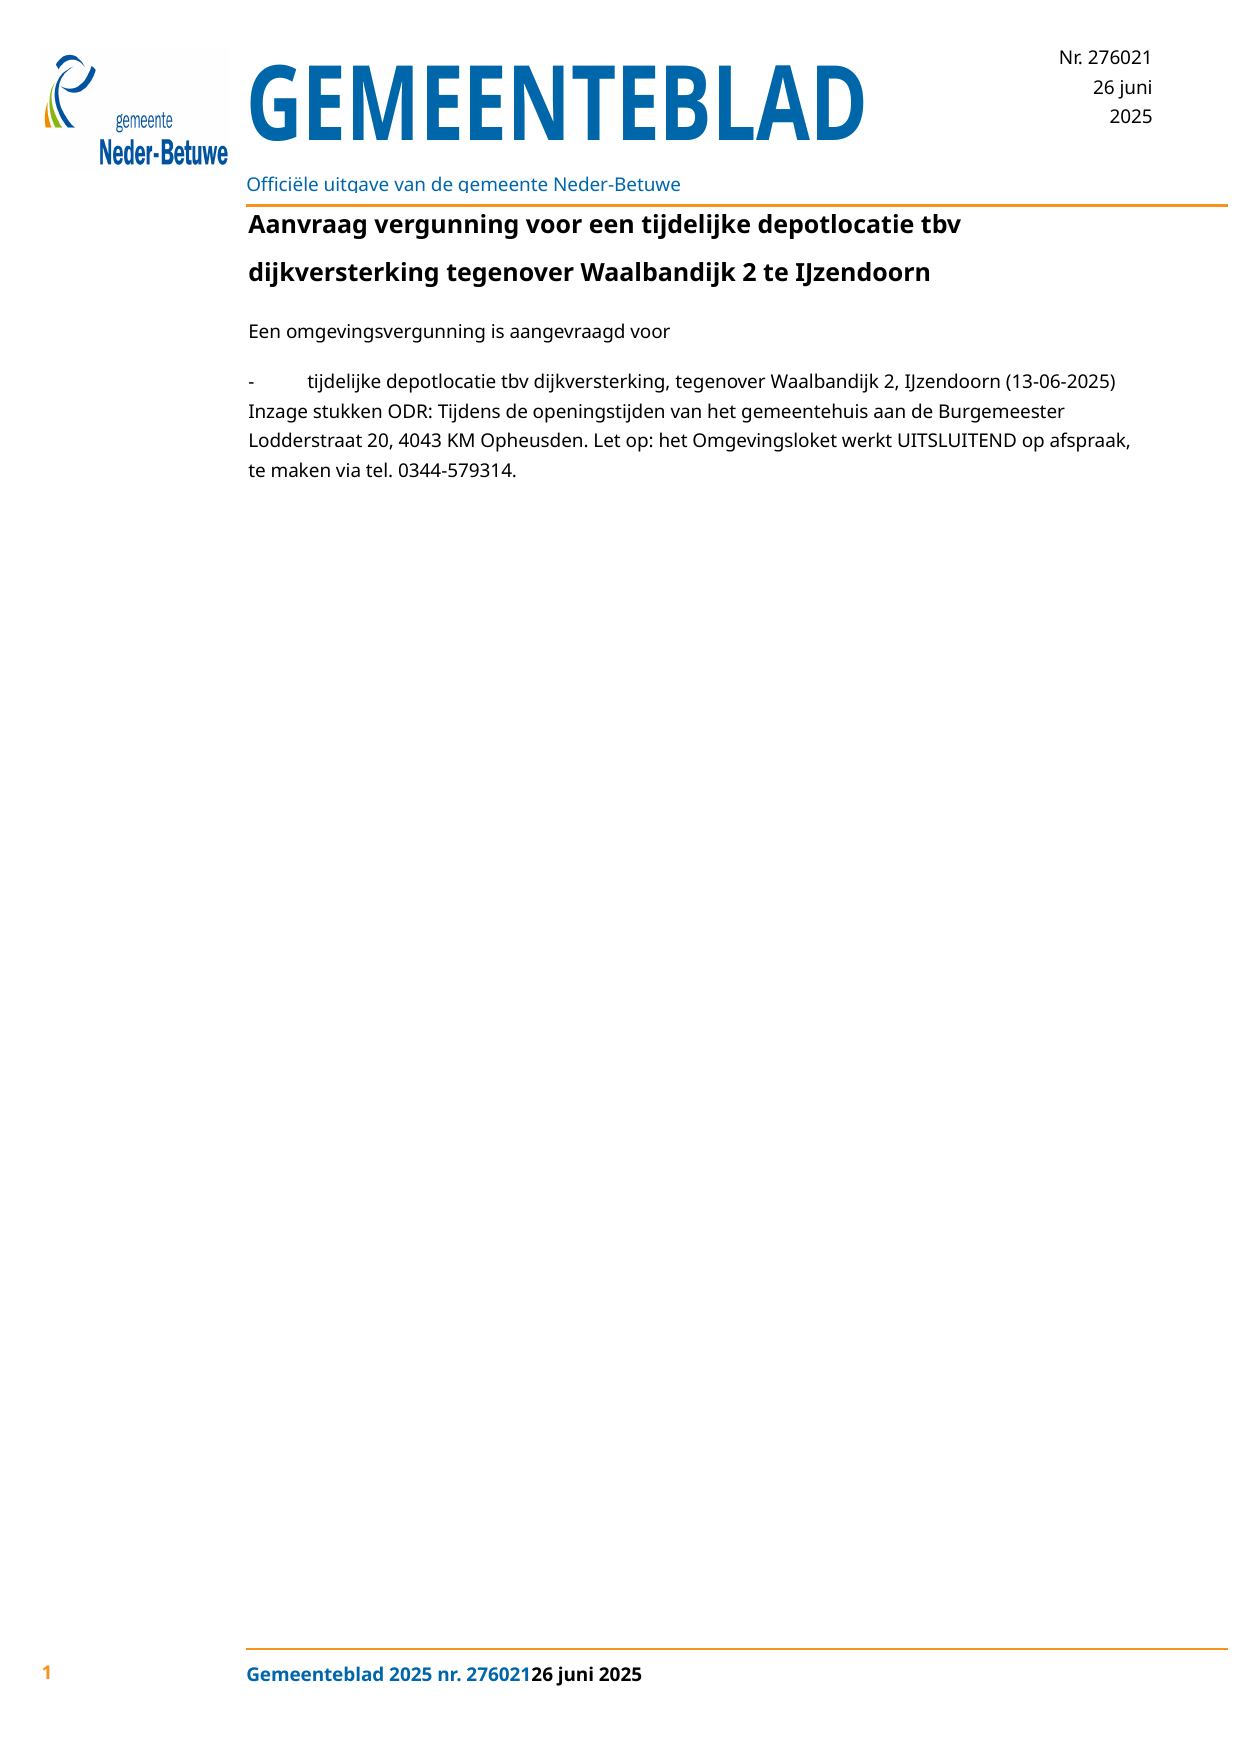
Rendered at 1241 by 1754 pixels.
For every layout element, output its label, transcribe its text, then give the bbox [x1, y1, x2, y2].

list tijdelijke depotlocatie tbv dijkversterking, tegenover Waalbandijk 2, IJzendoorn (13-06-2025) [248, 368, 1152, 394]
picture [41, 47, 231, 172]
text Een omgevingsvergunning is aangevraagd voor [248, 318, 1152, 344]
text Aanvraag vergunning voor een tijdelijke depotlocatie tbv dijkversterking tegenover Waalbandijk 2 te IJzendoorn [248, 207, 1152, 288]
text Inzage stukken ODR: Tijdens de openingstijden van het gemeentehuis aan de Burgemeester Lodderstraat 20, 4043 KM Opheusden. Let op: het Omgevingsloket werkt UITSLUITEND op afspraak, te maken via tel. 0344-579314. [248, 398, 1152, 483]
